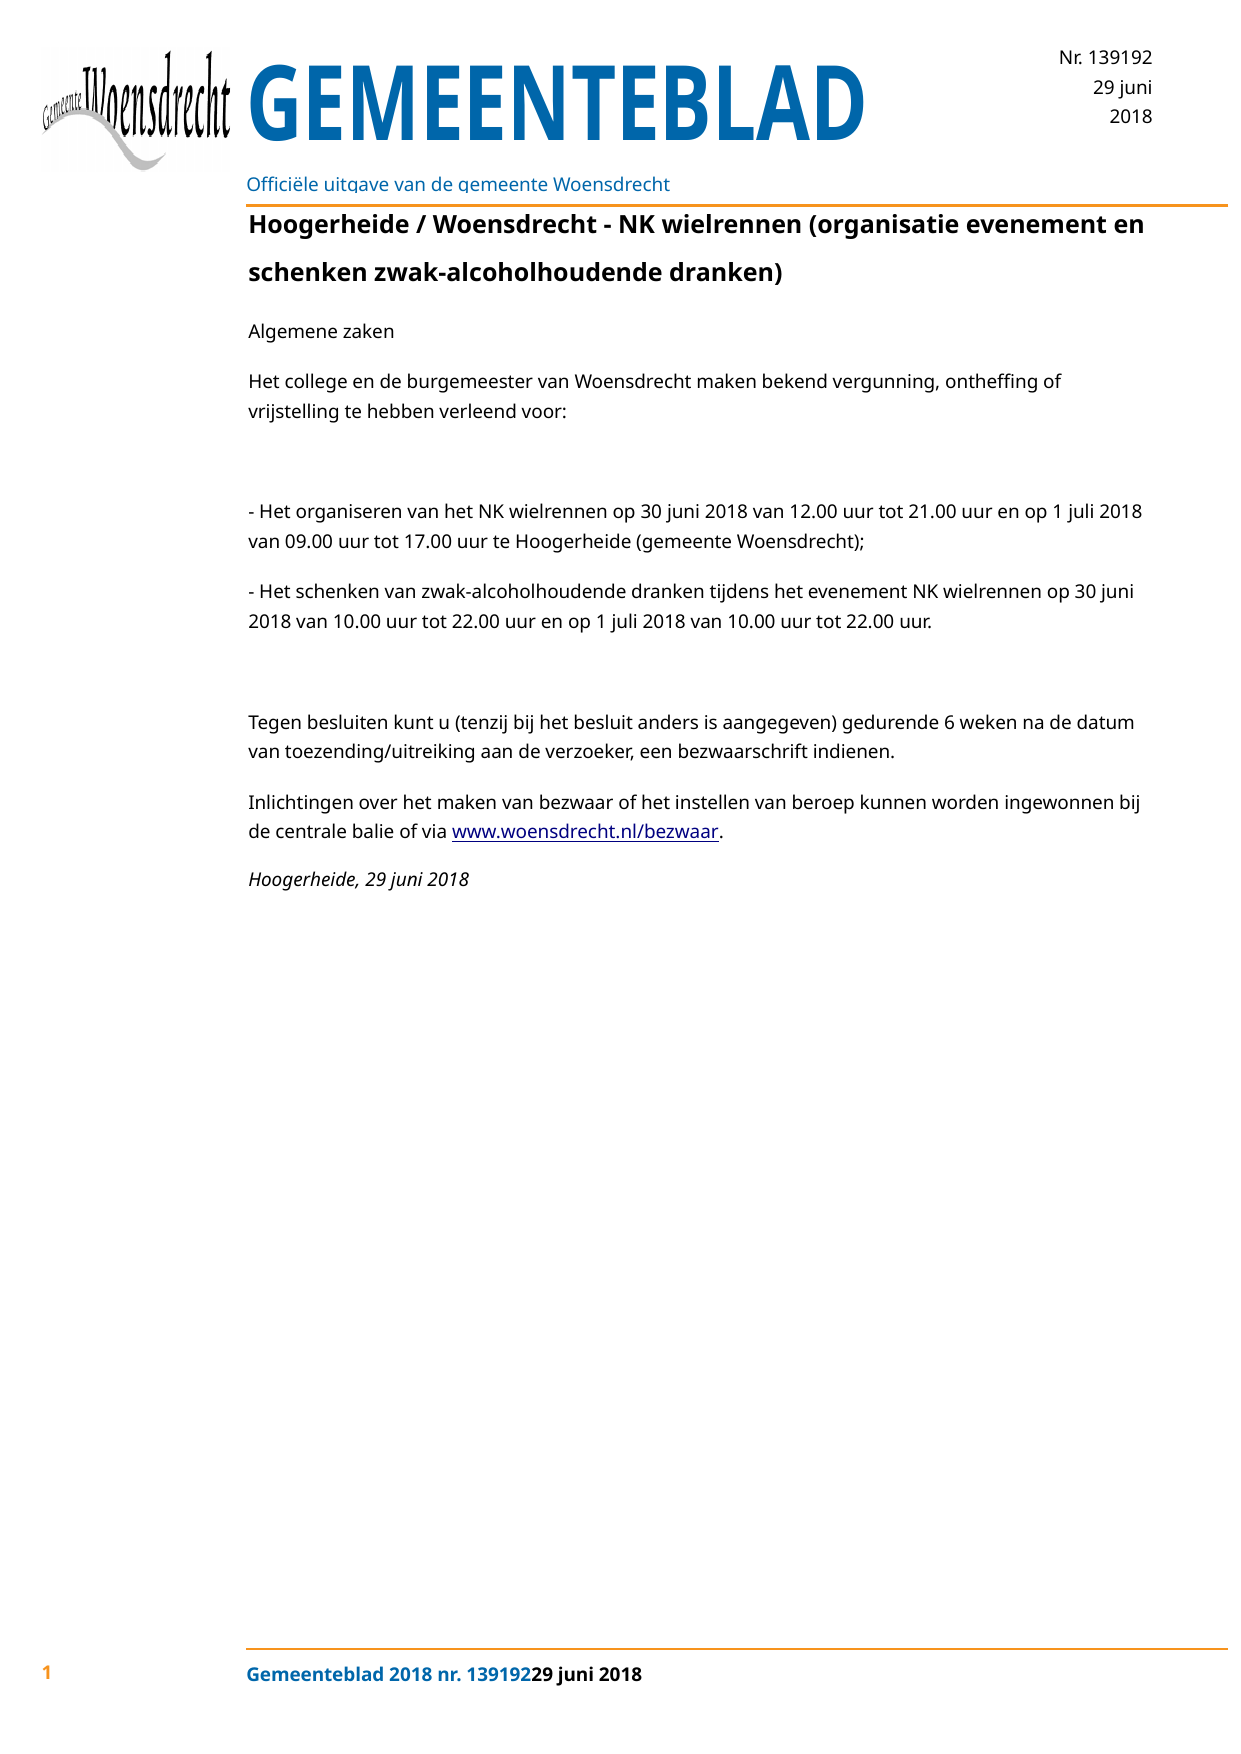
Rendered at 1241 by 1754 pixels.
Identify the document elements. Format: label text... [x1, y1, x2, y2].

text Inlichtingen over het maken van bezwaar of het instellen van beroep kunnen worden ingewonnen bij de centrale balie of via www.woensdrecht.nl/bezwaar. [248, 789, 1152, 844]
text - Het schenken van zwak-alcoholhoudende dranken tijdens het evenement NK wielrennen op 30 juni 2018 van 10.00 uur tot 22.00 uur en op 1 juli 2018 van 10.00 uur tot 22.00 uur. [248, 579, 1152, 634]
text Algemene zaken [248, 318, 1152, 344]
text Tegen besluiten kunt u (tenzij bij het besluit anders is aangegeven) gedurende 6 weken na de datum van toezending/uitreiking aan de verzoeker, een bezwaarschrift indienen. [248, 709, 1152, 764]
picture [41, 47, 231, 172]
text Hoogerheide, 29 juni 2018 [248, 867, 1152, 892]
text Hoogerheide / Woensdrecht - NK wielrennen (organisatie evenement en schenken zwak-alcoholhoudende dranken) [248, 207, 1152, 288]
text Het college en de burgemeester van Woensdrecht maken bekend vergunning, ontheffing of vrijstelling te hebben verleend voor: [248, 368, 1152, 424]
text - Het organiseren van het NK wielrennen op 30 juni 2018 van 12.00 uur tot 21.00 uur en op 1 juli 2018 van 09.00 uur tot 17.00 uur te Hoogerheide (gemeente Woensdrecht); [248, 499, 1152, 554]
